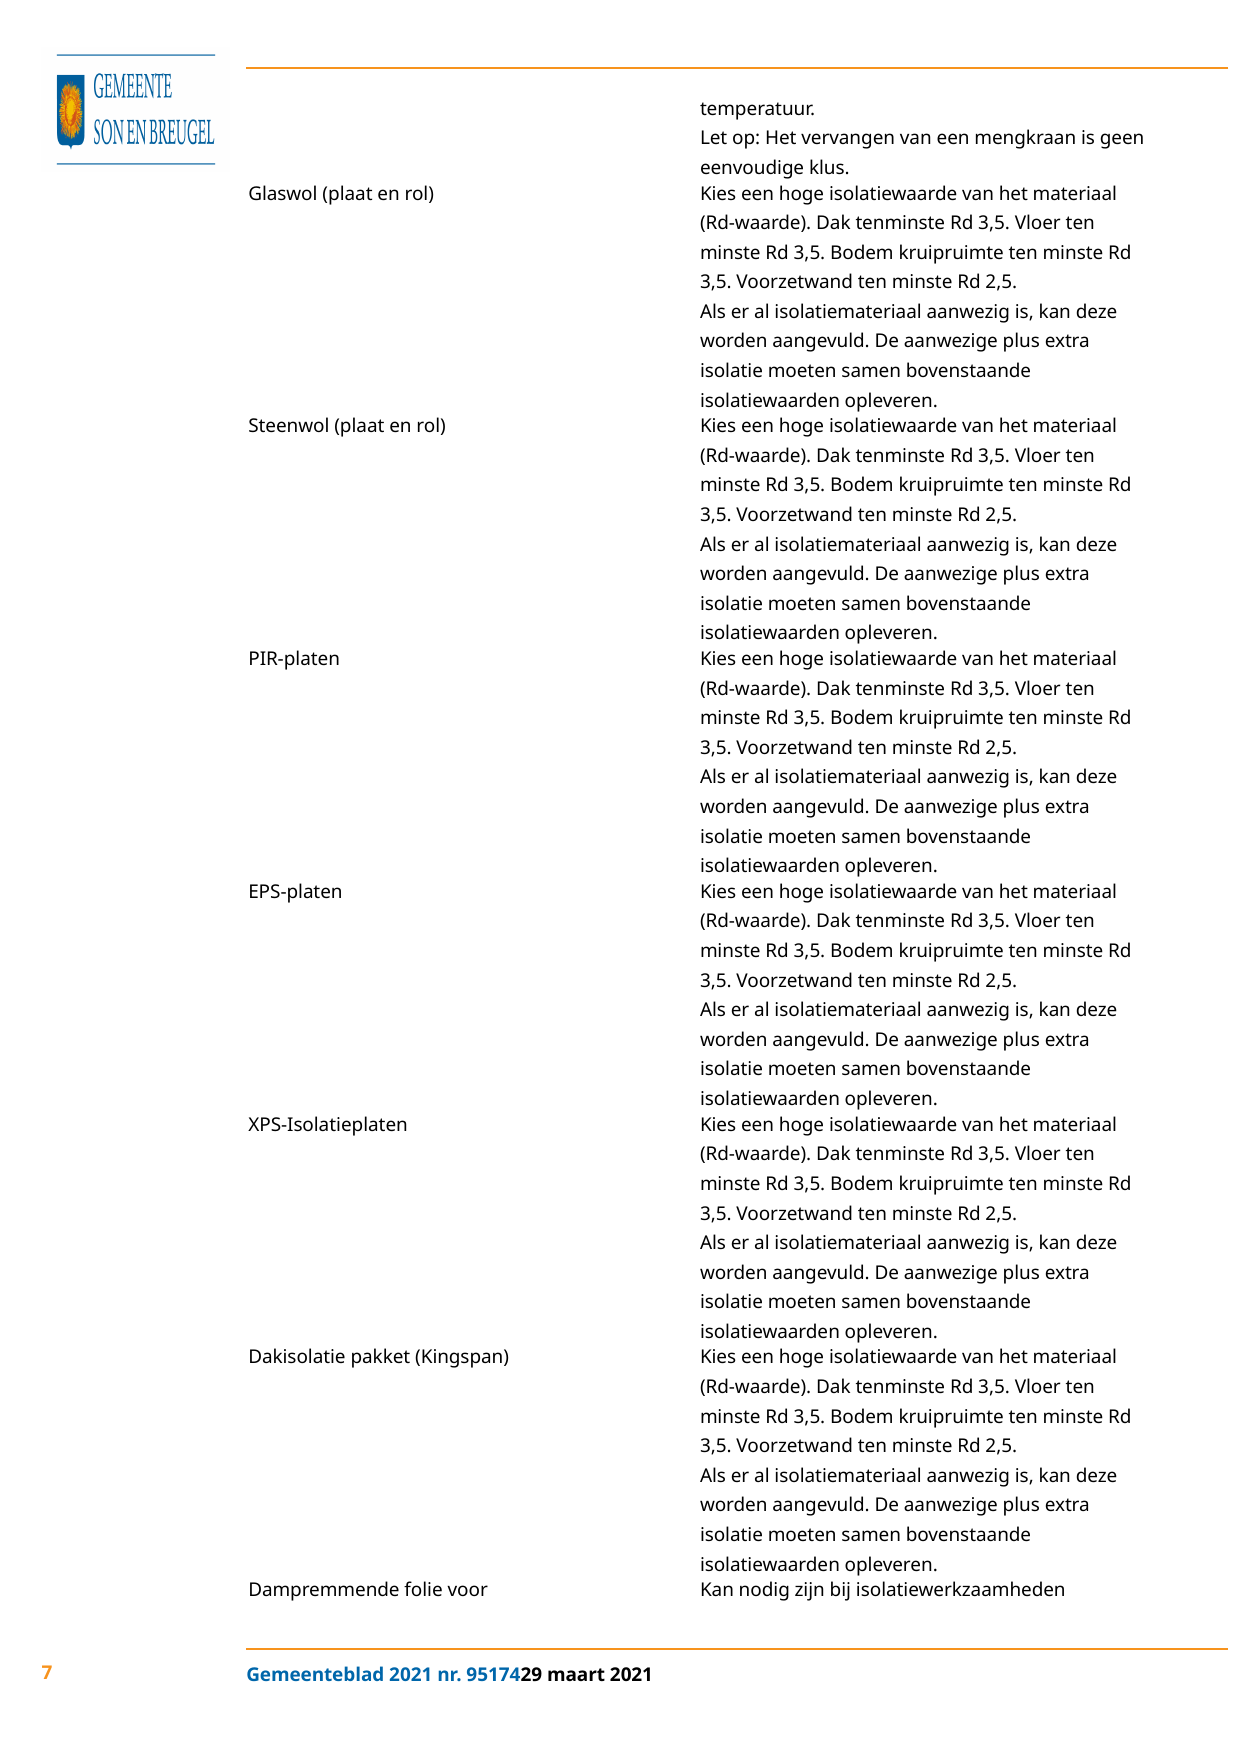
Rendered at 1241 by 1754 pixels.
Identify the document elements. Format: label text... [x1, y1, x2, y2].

table_cell Kies een hoge isolatiewaarde van het materiaal (Rd-waarde). Dak tenminste Rd 3,5. Vloer ten minste Rd 3,5. Bodem kruipruimte ten minste Rd 3,5. Voorzetwand ten minste Rd 2,5. Als er al isolatiemateriaal aanwezig is, kan deze worden aangevuld. De aanwezige plus extra isolatie moeten samen bovenstaande isolatiewaarden opleveren. [700, 645, 1152, 878]
table_cell PIR-platen [248, 645, 700, 878]
table_cell Kies een hoge isolatiewaarde van het materiaal (Rd-waarde). Dak tenminste Rd 3,5. Vloer ten minste Rd 3,5. Bodem kruipruimte ten minste Rd 3,5. Voorzetwand ten minste Rd 2,5. Als er al isolatiemateriaal aanwezig is, kan deze worden aangevuld. De aanwezige plus extra isolatie moeten samen bovenstaande isolatiewaarden opleveren. [700, 180, 1152, 412]
table_cell Glaswol (plaat en rol) [248, 180, 700, 412]
table_cell Kies een hoge isolatiewaarde van het materiaal (Rd-waarde). Dak tenminste Rd 3,5. Vloer ten minste Rd 3,5. Bodem kruipruimte ten minste Rd 3,5. Voorzetwand ten minste Rd 2,5. Als er al isolatiemateriaal aanwezig is, kan deze worden aangevuld. De aanwezige plus extra isolatie moeten samen bovenstaande isolatiewaarden opleveren. [700, 413, 1152, 645]
table_cell Kies een hoge isolatiewaarde van het materiaal (Rd-waarde). Dak tenminste Rd 3,5. Vloer ten minste Rd 3,5. Bodem kruipruimte ten minste Rd 3,5. Voorzetwand ten minste Rd 2,5. Als er al isolatiemateriaal aanwezig is, kan deze worden aangevuld. De aanwezige plus extra isolatie moeten samen bovenstaande isolatiewaarden opleveren. [700, 1344, 1152, 1577]
table_cell XPS-Isolatieplaten [248, 1111, 700, 1344]
table_cell Steenwol (plaat en rol) [248, 413, 700, 645]
picture [41, 47, 231, 172]
table_cell Dakisolatie pakket (Kingspan) [248, 1344, 700, 1577]
table_cell Kies een hoge isolatiewaarde van het materiaal (Rd-waarde). Dak tenminste Rd 3,5. Vloer ten minste Rd 3,5. Bodem kruipruimte ten minste Rd 3,5. Voorzetwand ten minste Rd 2,5. Als er al isolatiemateriaal aanwezig is, kan deze worden aangevuld. De aanwezige plus extra isolatie moeten samen bovenstaande isolatiewaarden opleveren. [700, 1111, 1152, 1344]
table_cell [248, 95, 700, 180]
table_cell EPS-platen [248, 878, 700, 1111]
table_cell Dampremmende folie voor [248, 1577, 700, 1602]
table_cell Kies een hoge isolatiewaarde van het materiaal (Rd-waarde). Dak tenminste Rd 3,5. Vloer ten minste Rd 3,5. Bodem kruipruimte ten minste Rd 3,5. Voorzetwand ten minste Rd 2,5. Als er al isolatiemateriaal aanwezig is, kan deze worden aangevuld. De aanwezige plus extra isolatie moeten samen bovenstaande isolatiewaarden opleveren. [700, 878, 1152, 1111]
table_cell temperatuur. Let op: Het vervangen van een mengkraan is geen eenvoudige klus. [700, 95, 1152, 180]
table_cell Kan nodig zijn bij isolatiewerkzaamheden [700, 1577, 1152, 1602]
